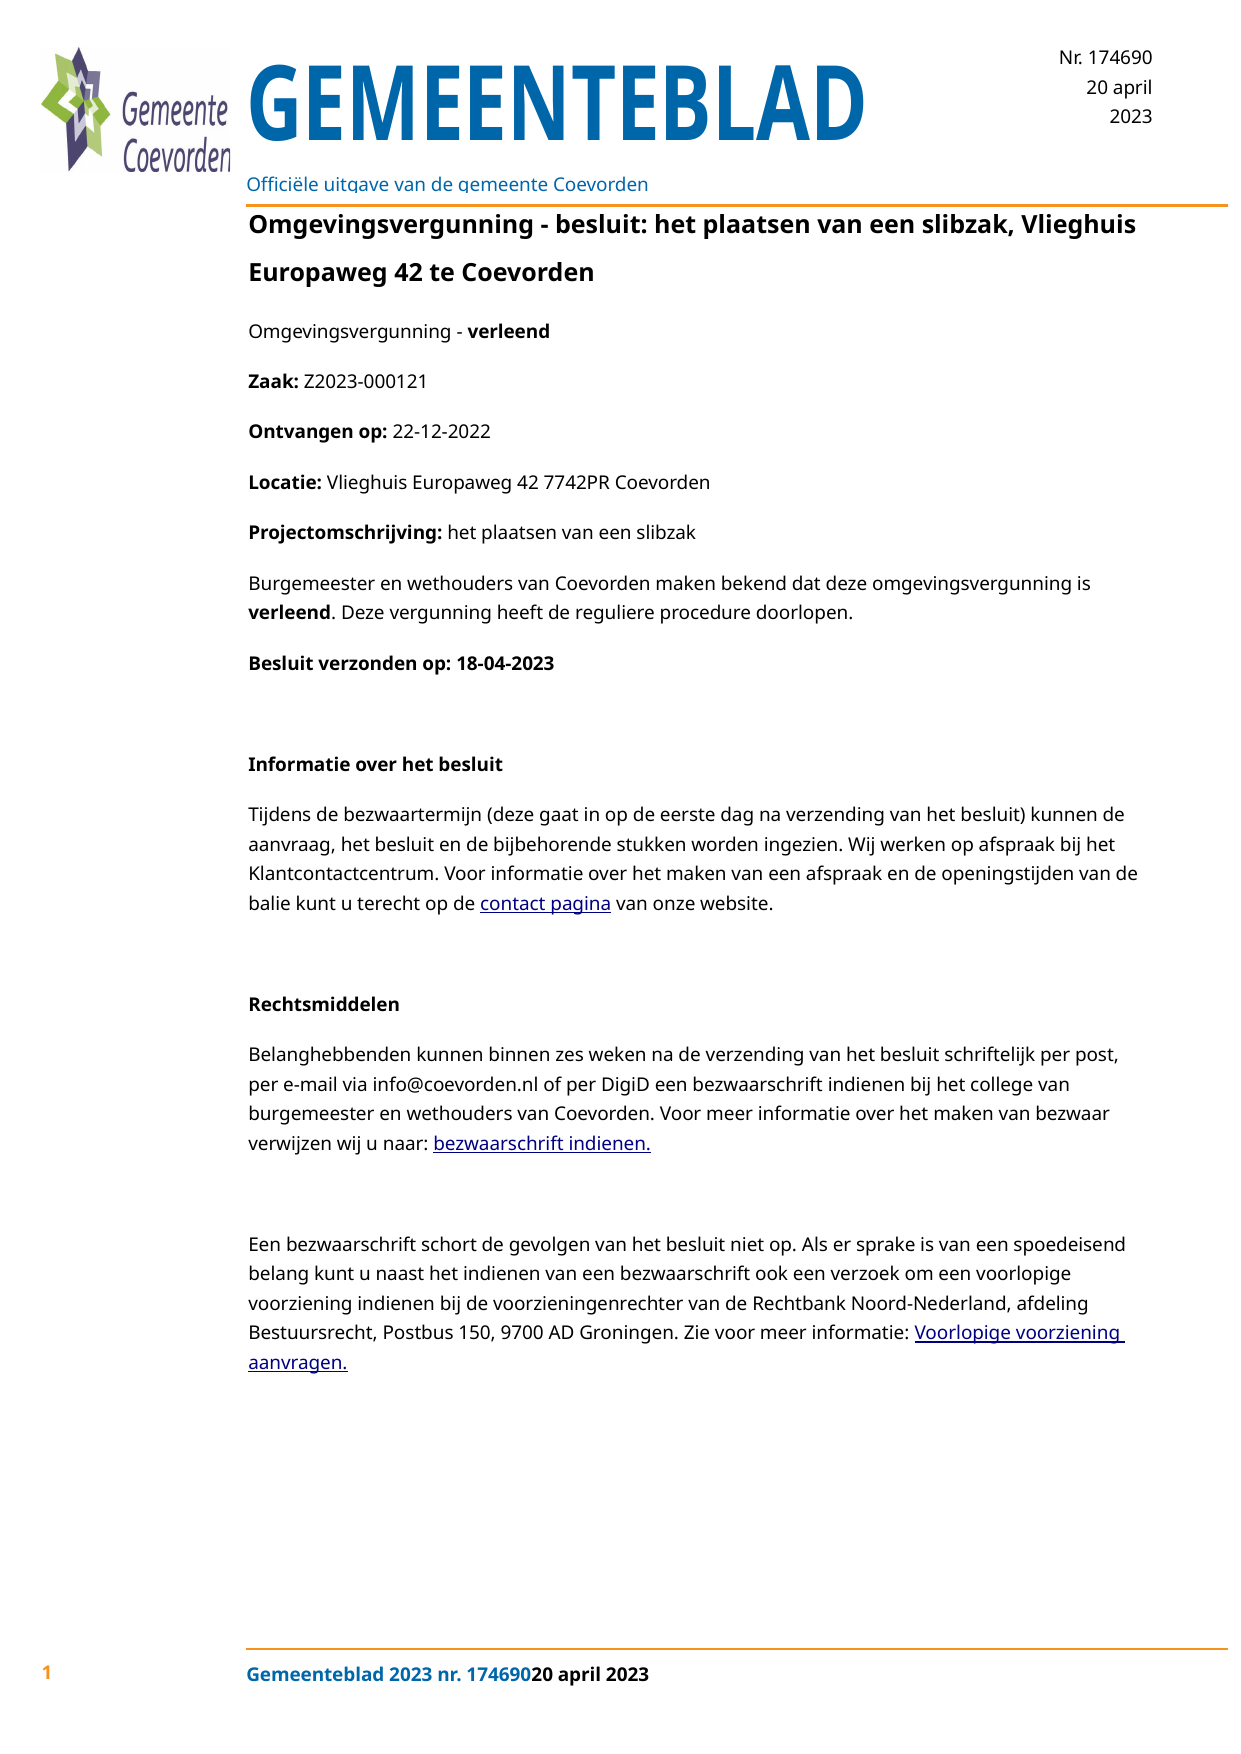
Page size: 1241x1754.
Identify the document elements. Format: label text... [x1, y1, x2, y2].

text Tijdens de bezwaartermijn (deze gaat in op de eerste dag na verzending van het besluit) kunnen de aanvraag, het besluit en de bijbehorende stukken worden ingezien. Wij werken op afspraak bij het Klantcontactcentrum. Voor informatie over het maken van een afspraak en de openingstijden van de balie kunt u terecht op de contact pagina van onze website. [248, 801, 1152, 916]
text Zaak: Z2023-000121 [248, 368, 1152, 394]
text Projectomschrijving: het plaatsen van een slibzak [248, 519, 1152, 545]
picture [41, 47, 231, 172]
text Rechtsmiddelen [248, 991, 1152, 1017]
text Informatie over het besluit [248, 751, 1152, 777]
text Besluit verzonden op: 18-04-2023 [248, 650, 1152, 676]
text Locatie: Vlieghuis Europaweg 42 7742PR Coevorden [248, 469, 1152, 495]
text Een bezwaarschrift schort de gevolgen van het besluit niet op. Als er sprake is van een spoedeisend belang kunt u naast het indienen van een bezwaarschrift ook een verzoek om een voorlopige voorziening indienen bij de voorzieningenrechter van de Rechtbank Noord-Nederland, afdeling Bestuursrecht, Postbus 150, 9700 AD Groningen. Zie voor meer informatie: Voorlopige voorziening aanvragen. [248, 1231, 1152, 1375]
text Burgemeester en wethouders van Coevorden maken bekend dat deze omgevingsvergunning is verleend. Deze vergunning heeft de reguliere procedure doorlopen. [248, 570, 1152, 625]
text Omgevingsvergunning - verleend [248, 318, 1152, 344]
text Omgevingsvergunning - besluit: het plaatsen van een slibzak, Vlieghuis Europaweg 42 te Coevorden [248, 207, 1152, 288]
text Ontvangen op: 22-12-2022 [248, 419, 1152, 444]
text Belanghebbenden kunnen binnen zes weken na de verzending van het besluit schriftelijk per post, per e-mail via info@coevorden.nl of per DigiD een bezwaarschrift indienen bij het college van burgemeester en wethouders van Coevorden. Voor meer informatie over het maken van bezwaar verwijzen wij u naar: bezwaarschrift indienen. [248, 1041, 1152, 1156]
